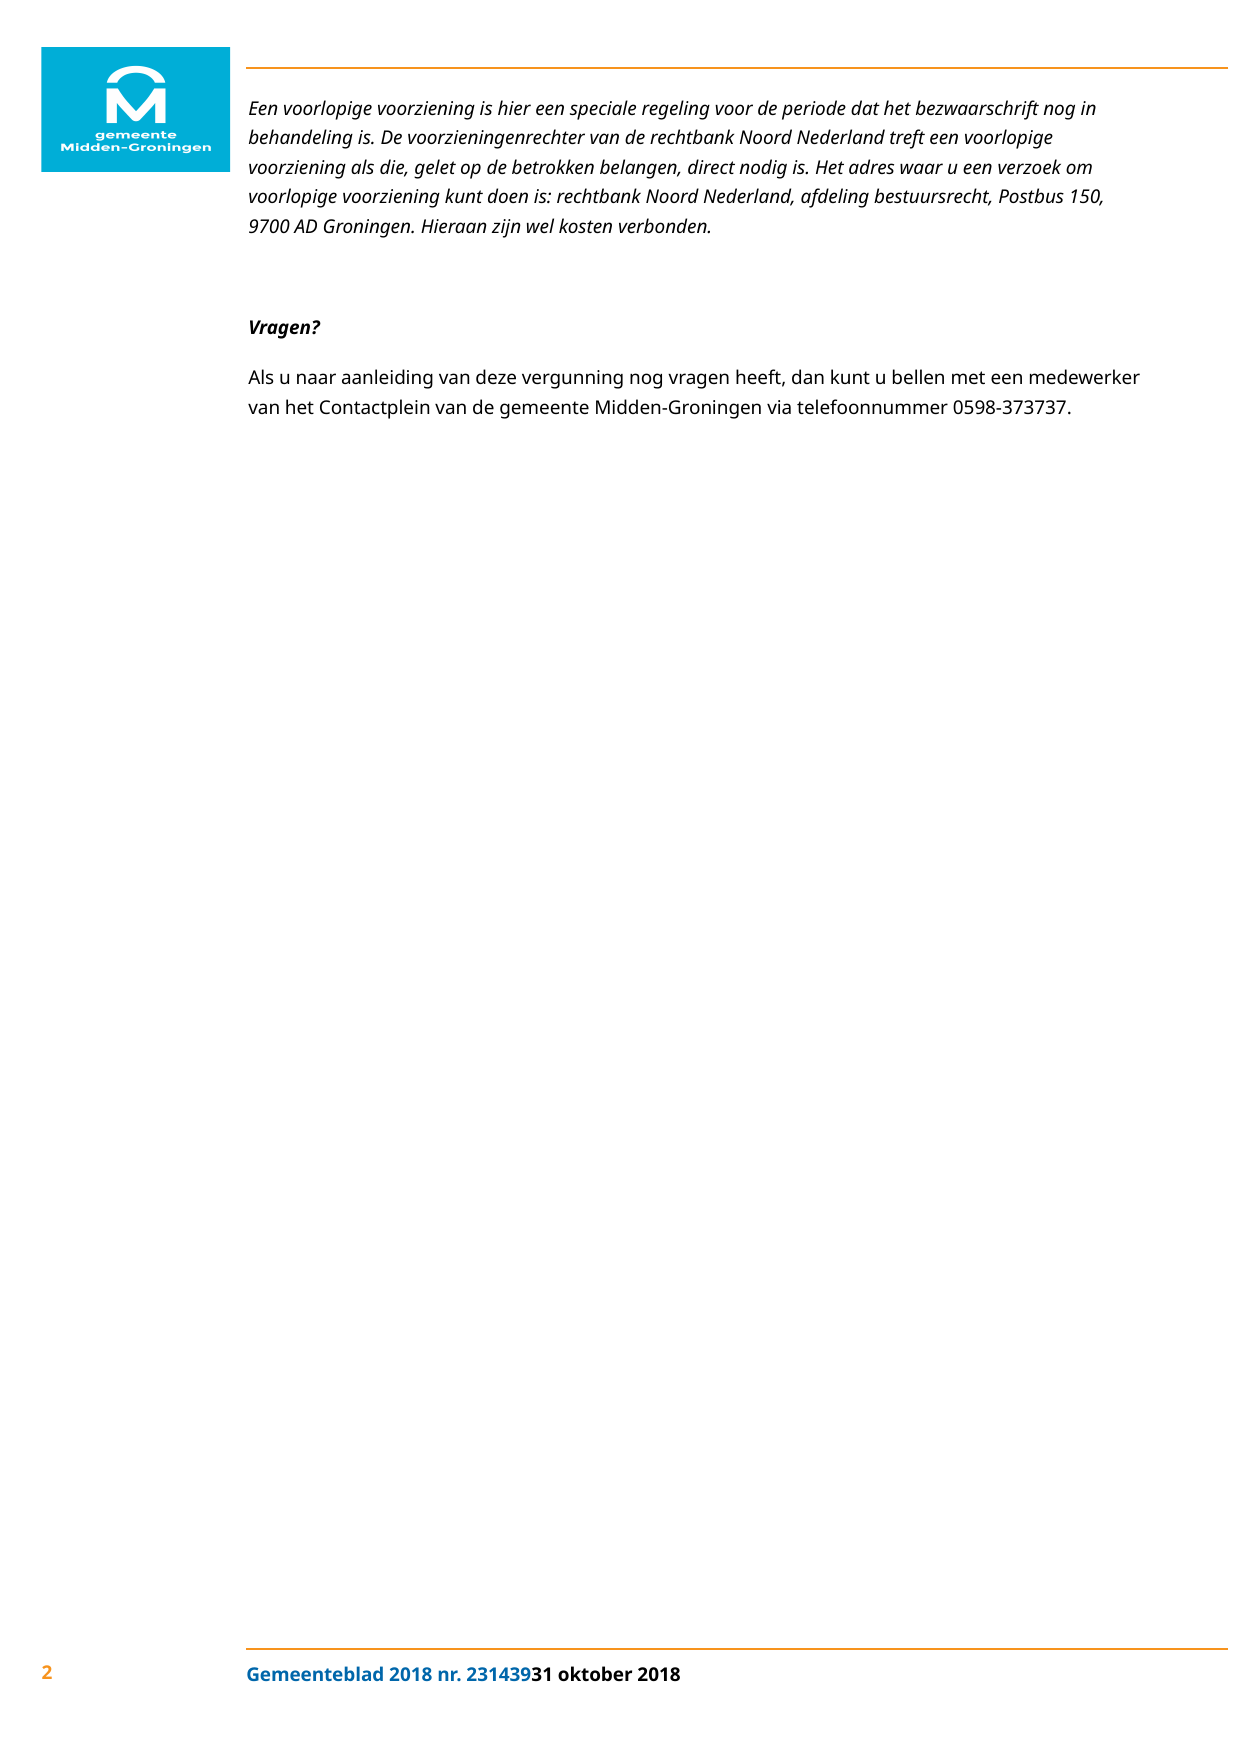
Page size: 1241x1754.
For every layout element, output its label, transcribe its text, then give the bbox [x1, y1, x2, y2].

picture [107, 89, 165, 122]
text Als u naar aanleiding van deze vergunning nog vragen heeft, dan kunt u bellen met een medewerker van het Contactplein van de gemeente Midden-Groningen via telefoonnummer 0598-373737. [248, 364, 1152, 420]
text Een voorlopige voorziening is hier een speciale regeling voor de periode dat het bezwaarschrift nog in behandeling is. De voorzieningenrechter van de rechtbank Noord Nederland treft een voorlopige voorziening als die, gelet op de betrokken belangen, direct nodig is. Het adres waar u een verzoek om voorlopige voorziening kunt doen is: rechtbank Noord Nederland, afdeling bestuursrecht, Postbus 150, 9700 AD Groningen. Hieraan zijn wel kosten verbonden. [248, 95, 1152, 239]
text Vragen? [248, 314, 1152, 340]
picture [184, 146, 190, 153]
picture [108, 66, 164, 82]
